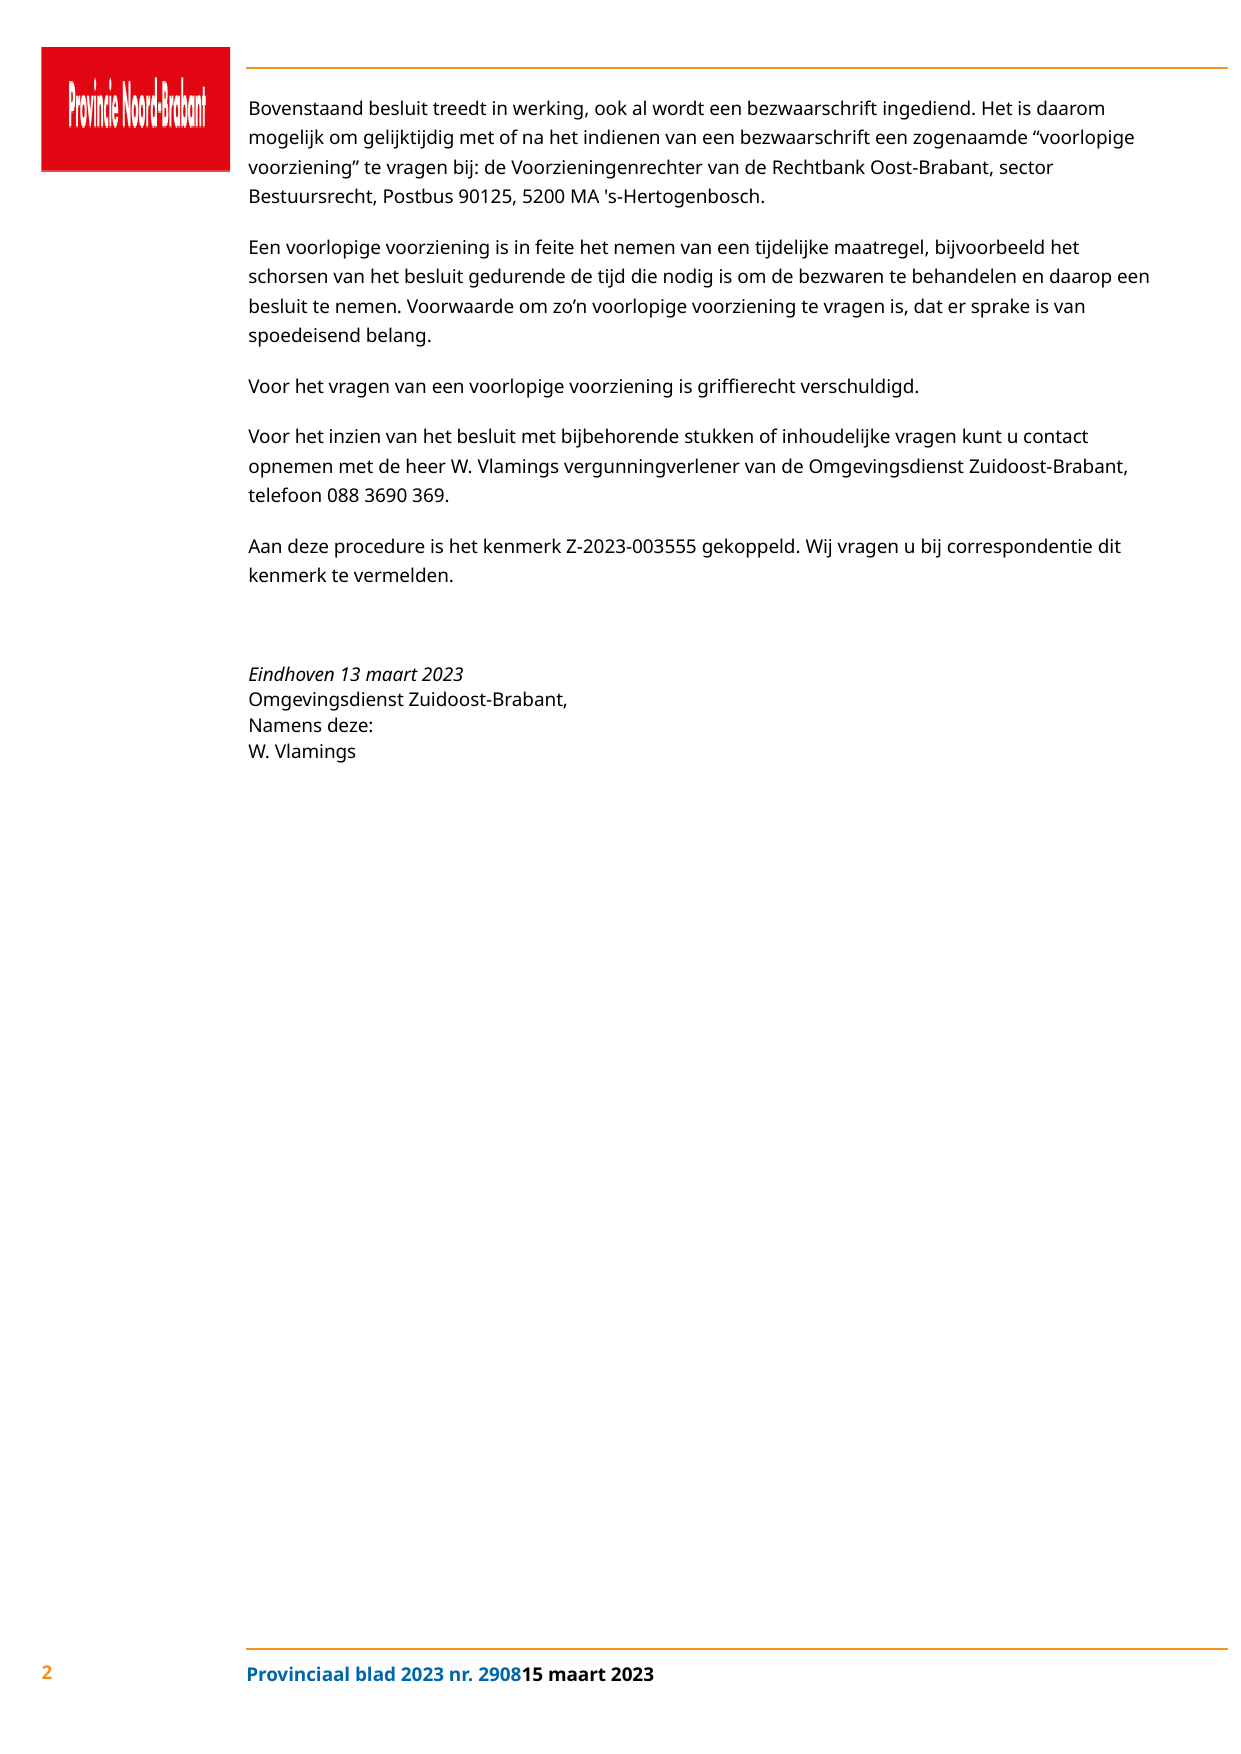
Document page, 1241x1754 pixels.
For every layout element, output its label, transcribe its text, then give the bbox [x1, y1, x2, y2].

text Aan deze procedure is het kenmerk Z-2023-003555 gekoppeld. Wij vragen u bij correspondentie dit kenmerk te vermelden. [248, 533, 1152, 588]
text Een voorlopige voorziening is in feite het nemen van een tijdelijke maatregel, bijvoorbeeld het schorsen van het besluit gedurende de tijd die nodig is om de bezwaren te behandelen en daarop een besluit te nemen. Voorwaarde om zo’n voorlopige voorziening te vragen is, dat er sprake is van spoedeisend belang. [248, 234, 1152, 348]
text Eindhoven 13 maart 2023 [248, 661, 1152, 687]
text Namens deze: [248, 712, 1152, 738]
text Voor het inzien van het besluit met bijbehorende stukken of inhoudelijke vragen kunt u contact opnemen met de heer W. Vlamings vergunningverlener van de Omgevingsdienst Zuidoost-Brabant, telefoon 088 3690 369. [248, 423, 1152, 508]
text Omgevingsdienst Zuidoost-Brabant, [248, 687, 1152, 712]
text Bovenstaand besluit treedt in werking, ook al wordt een bezwaarschrift ingediend. Het is daarom mogelijk om gelijktijdig met of na het indienen van een bezwaarschrift een zogenaamde “voorlopige voorziening” te vragen bij: de Voorzieningenrechter van de Rechtbank Oost-Brabant, sector Bestuursrecht, Postbus 90125, 5200 MA 's‑Hertogenbosch. [248, 95, 1152, 209]
text W. Vlamings [248, 738, 1152, 764]
picture [41, 47, 231, 172]
text Voor het vragen van een voorlopige voorziening is griffierecht verschuldigd. [248, 373, 1152, 399]
